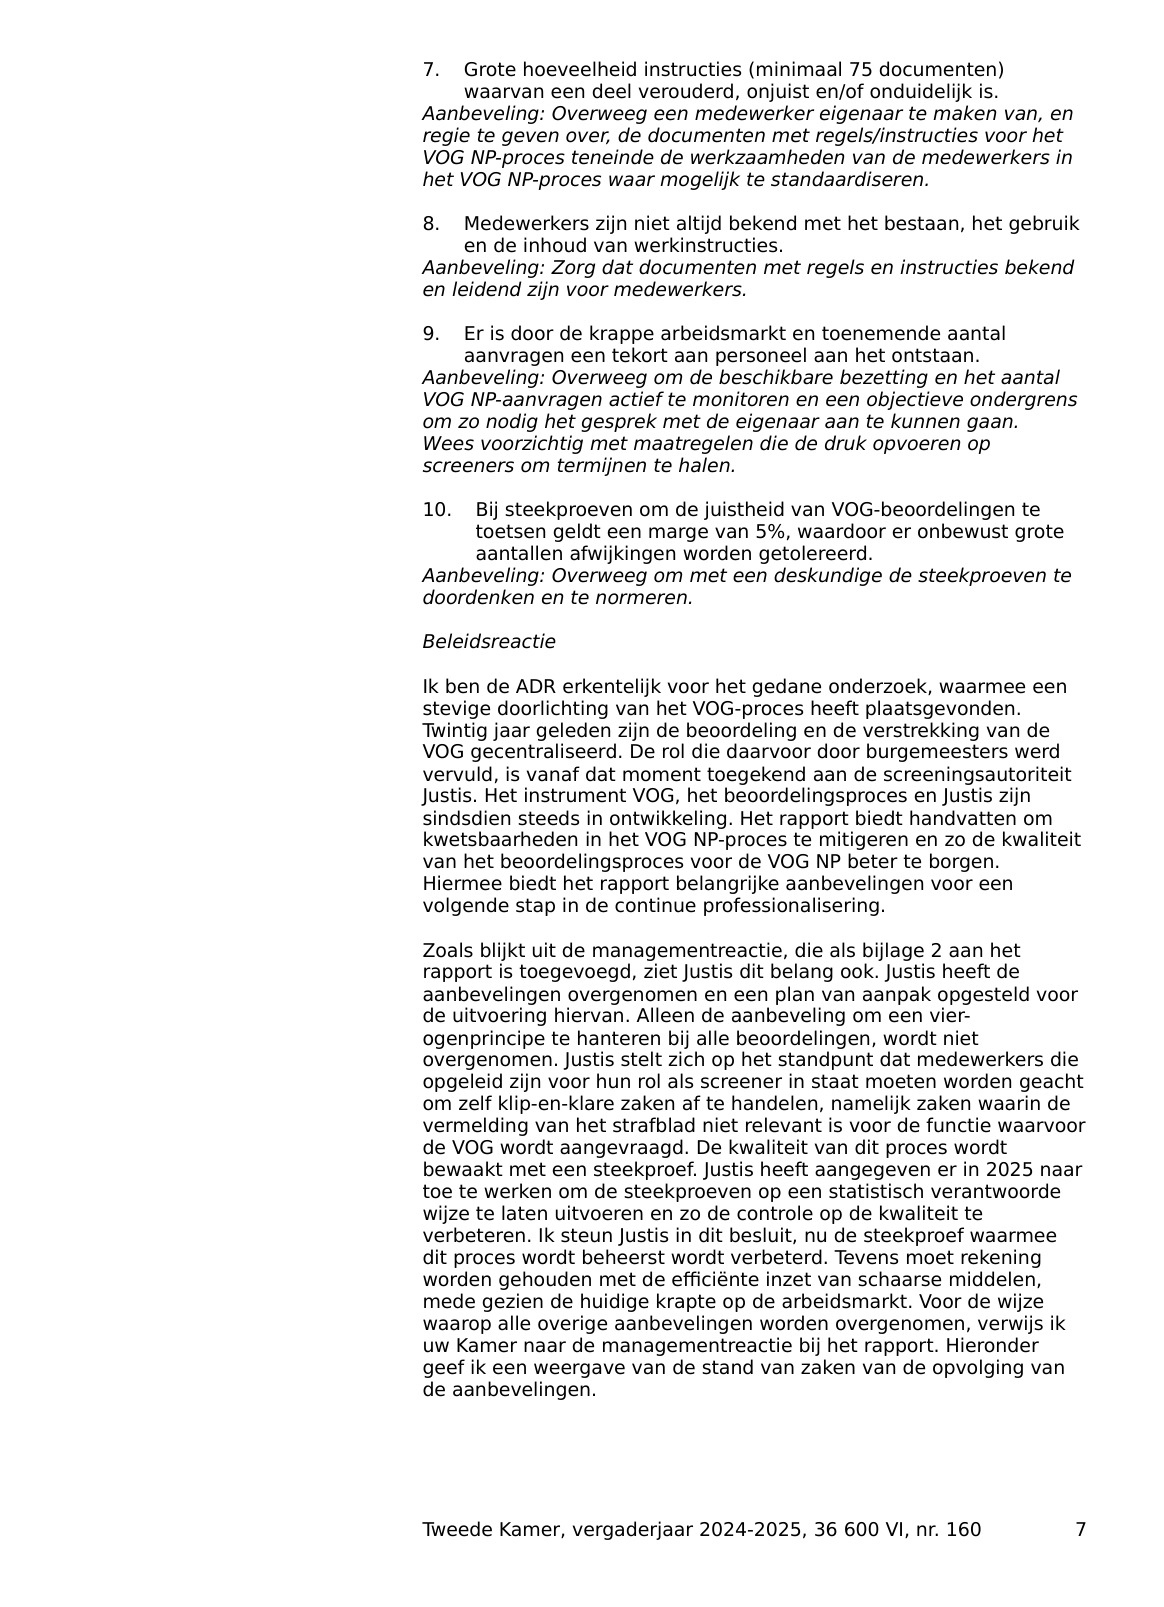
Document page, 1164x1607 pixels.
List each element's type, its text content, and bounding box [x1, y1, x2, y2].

text Wees voorzichtig met maatregelen die de druk opvoeren op screeners om termijnen te halen. [422, 433, 1087, 477]
text 9. Er is door de krappe arbeidsmarkt en toenemende aantal aanvragen een tekort aan personeel aan het ontstaan. [422, 323, 1087, 367]
text Aanbeveling: Zorg dat documenten met regels en instructies bekend en leidend zijn voor medewerkers. [422, 257, 1087, 301]
text Ik ben de ADR erkentelijk voor het gedane onderzoek, waarmee een stevige doorlichting van het VOG-proces heeft plaatsgevonden. Twintig jaar geleden zijn de beoordeling en de verstrekking van de VOG gecentraliseerd. De rol die daarvoor door burgemeesters werd vervuld, is vanaf dat moment toegekend aan de screeningsautoriteit Justis. Het instrument VOG, het beoordelingsproces en Justis zijn sindsdien steeds in ontwikkeling. Het rapport biedt handvatten om kwetsbaarheden in het VOG NP-proces te mitigeren en zo de kwaliteit van het beoordelingsproces voor de VOG NP beter te borgen. Hiermee biedt het rapport belangrijke aanbevelingen voor een volgende stap in de continue professionalisering. [422, 676, 1087, 917]
text Aanbeveling: Overweeg om met een deskundige de steekproeven te doordenken en te normeren. [422, 565, 1087, 609]
text Aanbeveling: Overweeg een medewerker eigenaar te maken van, en regie te geven over, de documenten met regels/instructies voor het VOG NP-proces teneinde de werkzaamheden van de medewerkers in het VOG NP-proces waar mogelijk te standaardiseren. [422, 103, 1087, 191]
text 8. Medewerkers zijn niet altijd bekend met het bestaan, het gebruik en de inhoud van werkinstructies. [422, 213, 1087, 257]
text 10. Bij steekproeven om de juistheid van VOG-beoordelingen te toetsen geldt een marge van 5%, waardoor er onbewust grote aantallen afwijkingen worden getolereerd. [422, 499, 1087, 565]
text 7. Grote hoeveelheid instructies (minimaal 75 documenten) waarvan een deel verouderd, onjuist en/of onduidelijk is. [422, 59, 1087, 103]
text Aanbeveling: Overweeg om de beschikbare bezetting en het aantal VOG NP-aanvragen actief te monitoren en een objectieve ondergrens om zo nodig het gesprek met de eigenaar aan te kunnen gaan. [422, 367, 1087, 433]
text Zoals blijkt uit de managementreactie, die als bijlage 2 aan het rapport is toegevoegd, ziet Justis dit belang ook. Justis heeft de aanbevelingen overgenomen en een plan van aanpak opgesteld voor de uitvoering hiervan. Alleen de aanbeveling om een vier-ogenprincipe te hanteren bij alle beoordelingen, wordt niet overgenomen. Justis stelt zich op het standpunt dat medewerkers die opgeleid zijn voor hun rol als screener in staat moeten worden geacht om zelf klip-en-klare zaken af te handelen, namelijk zaken waarin de vermelding van het strafblad niet relevant is voor de functie waarvoor de VOG wordt aangevraagd. De kwaliteit van dit proces wordt bewaakt met een steekproef. Justis heeft aangegeven er in 2025 naar toe te werken om de steekproeven op een statistisch verantwoorde wijze te laten uitvoeren en zo de controle op de kwaliteit te verbeteren. Ik steun Justis in dit besluit, nu de steekproef waarmee dit proces wordt beheerst wordt verbeterd. Tevens moet rekening worden gehouden met de efficiënte inzet van schaarse middelen, mede gezien de huidige krapte op de arbeidsmarkt. Voor de wijze waarop alle overige aanbevelingen worden overgenomen, verwijs ik uw Kamer naar de managementreactie bij het rapport. Hieronder geef ik een weergave van de stand van zaken van de opvolging van de aanbevelingen. [422, 939, 1087, 1401]
subtitle Beleidsreactie [422, 631, 1087, 653]
